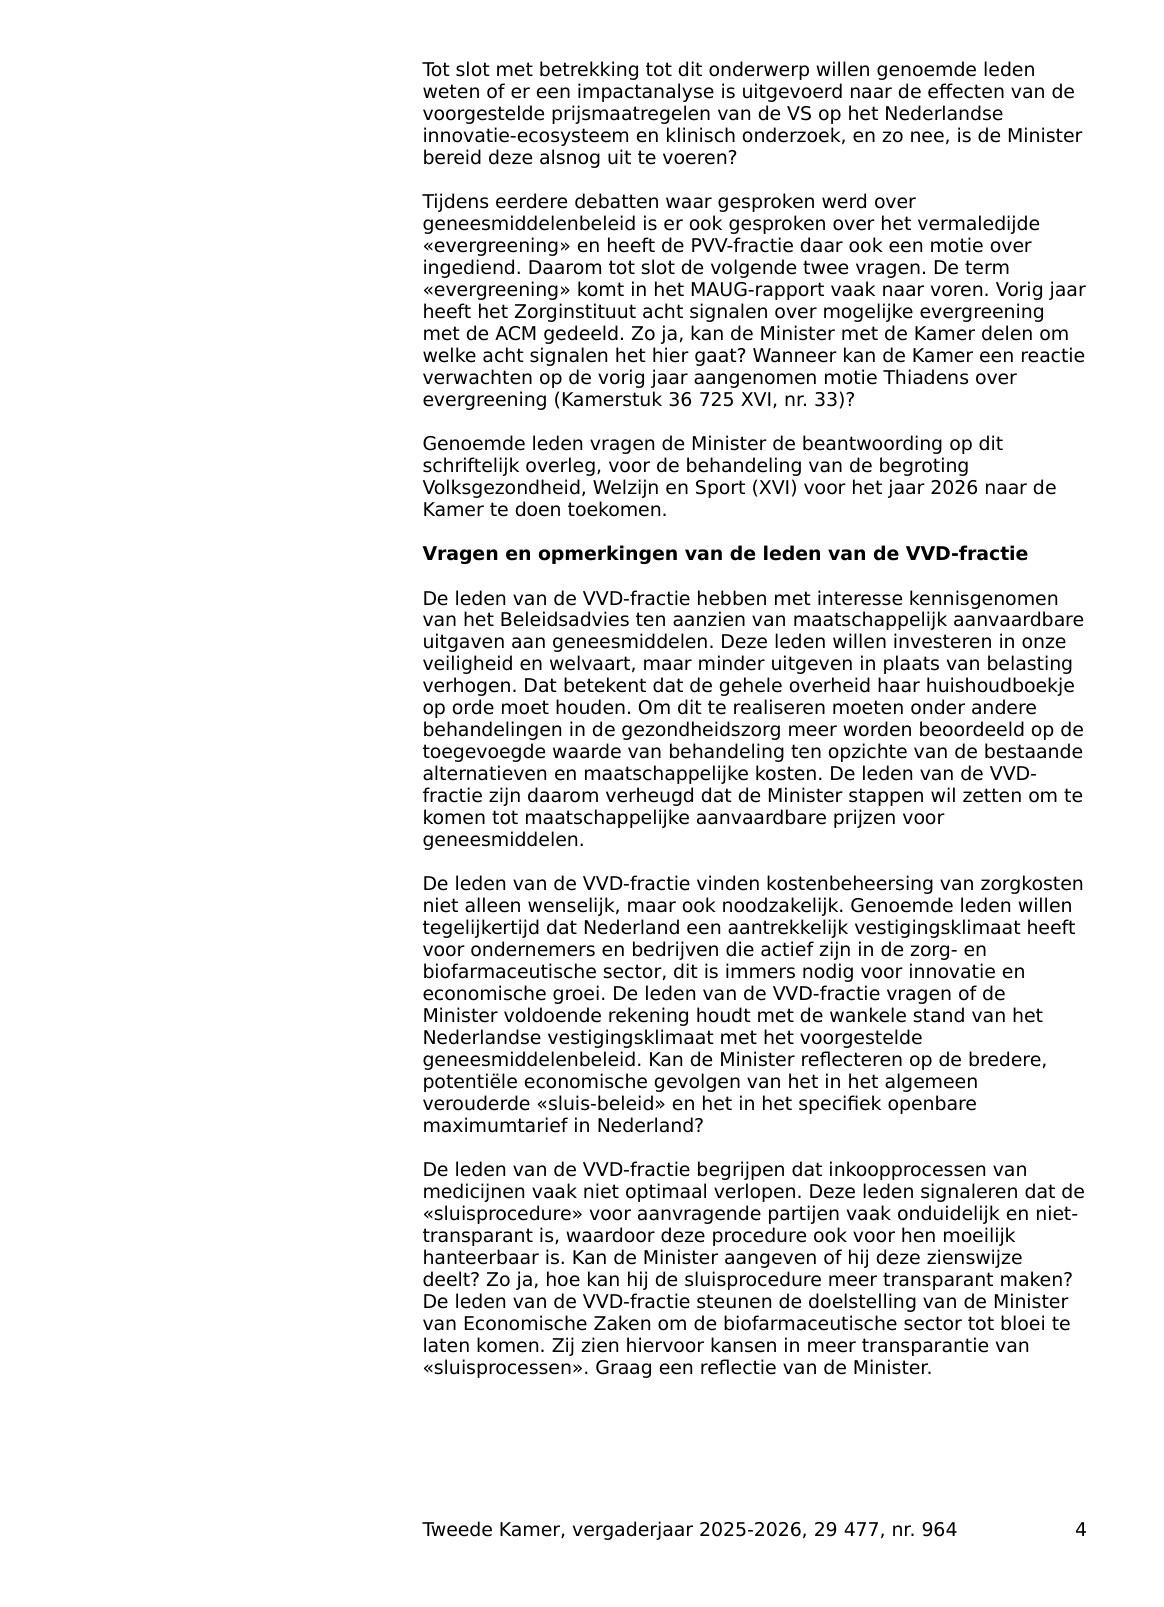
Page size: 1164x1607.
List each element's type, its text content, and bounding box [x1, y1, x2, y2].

text Genoemde leden vragen de Minister de beantwoording op dit schriftelijk overleg, voor de behandeling van de begroting Volksgezondheid, Welzijn en Sport (XVI) voor het jaar 2026 naar de Kamer te doen toekomen. [422, 433, 1087, 521]
text De leden van de VVD-fractie vinden kostenbeheersing van zorgkosten niet alleen wenselijk, maar ook noodzakelijk. Genoemde leden willen tegelijkertijd dat Nederland een aantrekkelijk vestigingsklimaat heeft voor ondernemers en bedrijven die actief zijn in de zorg- en biofarmaceutische sector, dit is immers nodig voor innovatie en economische groei. De leden van de VVD-fractie vragen of de Minister voldoende rekening houdt met de wankele stand van het Nederlandse vestigingsklimaat met het voorgestelde geneesmiddelenbeleid. Kan de Minister reflecteren op de bredere, potentiële economische gevolgen van het in het algemeen verouderde «sluis-beleid» en het in het specifiek openbare maximumtarief in Nederland? [422, 873, 1087, 1137]
text De leden van de VVD-fractie hebben met interesse kennisgenomen van het Beleidsadvies ten aanzien van maatschappelijk aanvaardbare uitgaven aan geneesmiddelen. Deze leden willen investeren in onze veiligheid en welvaart, maar minder uitgeven in plaats van belasting verhogen. Dat betekent dat de gehele overheid haar huishoudboekje op orde moet houden. Om dit te realiseren moeten onder andere behandelingen in de gezondheidszorg meer worden beoordeeld op de toegevoegde waarde van behandeling ten opzichte van de bestaande alternatieven en maatschappelijke kosten. De leden van de VVD-fractie zijn daarom verheugd dat de Minister stappen wil zetten om te komen tot maatschappelijke aanvaardbare prijzen voor geneesmiddelen. [422, 587, 1087, 851]
text Tijdens eerdere debatten waar gesproken werd over geneesmiddelenbeleid is er ook gesproken over het vermaledijde «evergreening» en heeft de PVV-fractie daar ook een motie over ingediend. Daarom tot slot de volgende twee vragen. De term «evergreening» komt in het MAUG-rapport vaak naar voren. Vorig jaar heeft het Zorginstituut acht signalen over mogelijke evergreening met de ACM gedeeld. Zo ja, kan de Minister met de Kamer delen om welke acht signalen het hier gaat? Wanneer kan de Kamer een reactie verwachten op de vorig jaar aangenomen motie Thiadens over evergreening (Kamerstuk 36 725 XVI, nr. 33)? [422, 191, 1087, 411]
subtitle Vragen en opmerkingen van de leden van de VVD-fractie [422, 543, 1087, 565]
text Tot slot met betrekking tot dit onderwerp willen genoemde leden weten of er een impactanalyse is uitgevoerd naar de effecten van de voorgestelde prijsmaatregelen van de VS op het Nederlandse innovatie-ecosysteem en klinisch onderzoek, en zo nee, is de Minister bereid deze alsnog uit te voeren? [422, 59, 1087, 169]
text De leden van de VVD-fractie begrijpen dat inkoopprocessen van medicijnen vaak niet optimaal verlopen. Deze leden signaleren dat de «sluisprocedure» voor aanvragende partijen vaak onduidelijk en niet-transparant is, waardoor deze procedure ook voor hen moeilijk hanteerbaar is. Kan de Minister aangeven of hij deze zienswijze deelt? Zo ja, hoe kan hij de sluisprocedure meer transparant maken? De leden van de VVD-fractie steunen de doelstelling van de Minister van Economische Zaken om de biofarmaceutische sector tot bloei te laten komen. Zij zien hiervoor kansen in meer transparantie van «sluisprocessen». Graag een reflectie van de Minister. [422, 1159, 1087, 1379]
